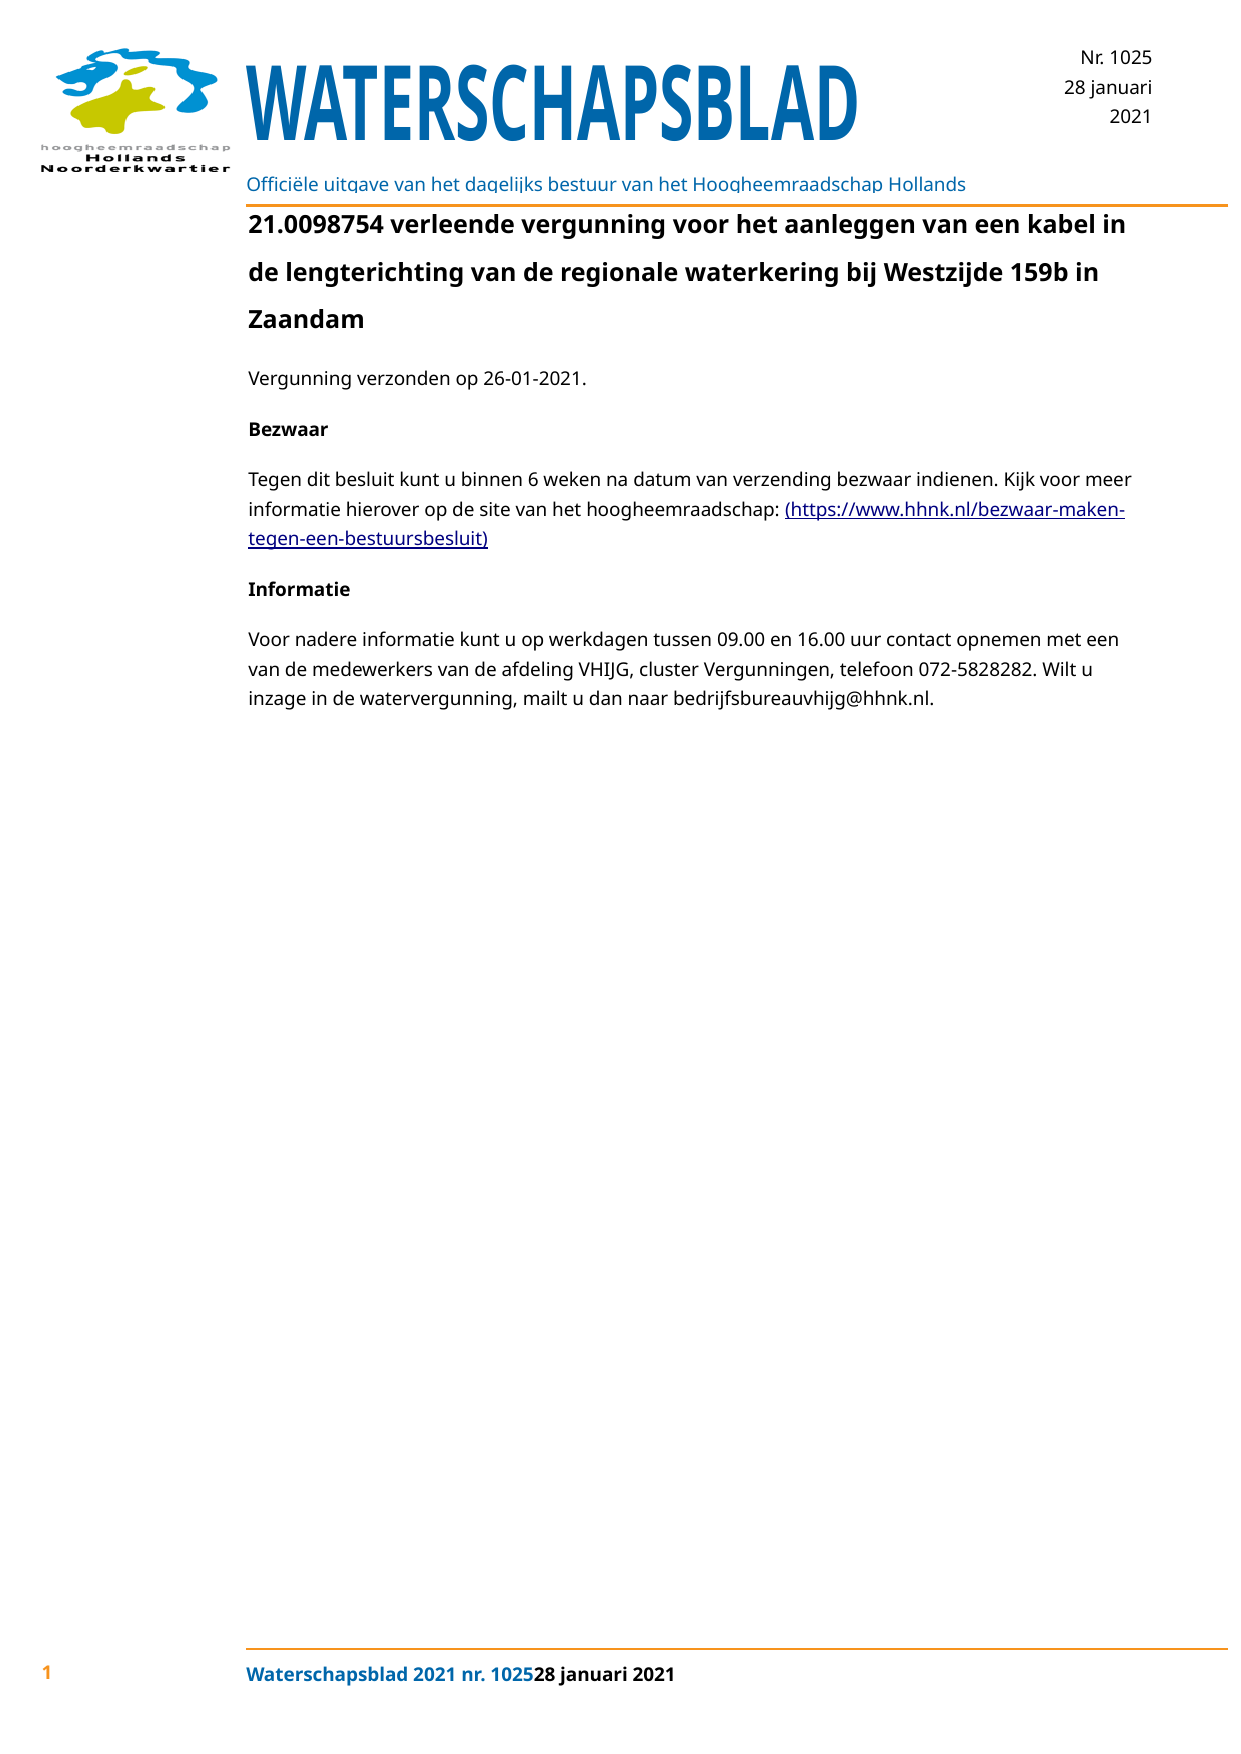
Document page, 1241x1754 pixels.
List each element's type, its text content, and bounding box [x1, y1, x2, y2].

picture [41, 47, 231, 172]
text Vergunning verzonden op 26-01-2021. [248, 366, 1152, 391]
text Informatie [248, 576, 1152, 602]
text Tegen dit besluit kunt u binnen 6 weken na datum van verzending bezwaar indienen. Kijk voor meer informatie hierover op de site van het hoogheemraadschap: (https://www.hhnk.nl/bezwaar-maken-tegen-een-bestuursbesluit) [248, 466, 1152, 551]
text 21.0098754 verleende vergunning voor het aanleggen van een kabel in de lengterichting van de regionale waterkering bij Westzijde 159b in Zaandam [248, 207, 1152, 336]
text Bezwaar [248, 416, 1152, 442]
text Voor nadere informatie kunt u op werkdagen tussen 09.00 en 16.00 uur contact opnemen met een van de medewerkers van de afdeling VHIJG, cluster Vergunningen, telefoon 072-5828282. Wilt u inzage in de watervergunning, mailt u dan naar bedrijfsbureauvhijg@hhnk.nl. [248, 626, 1152, 711]
